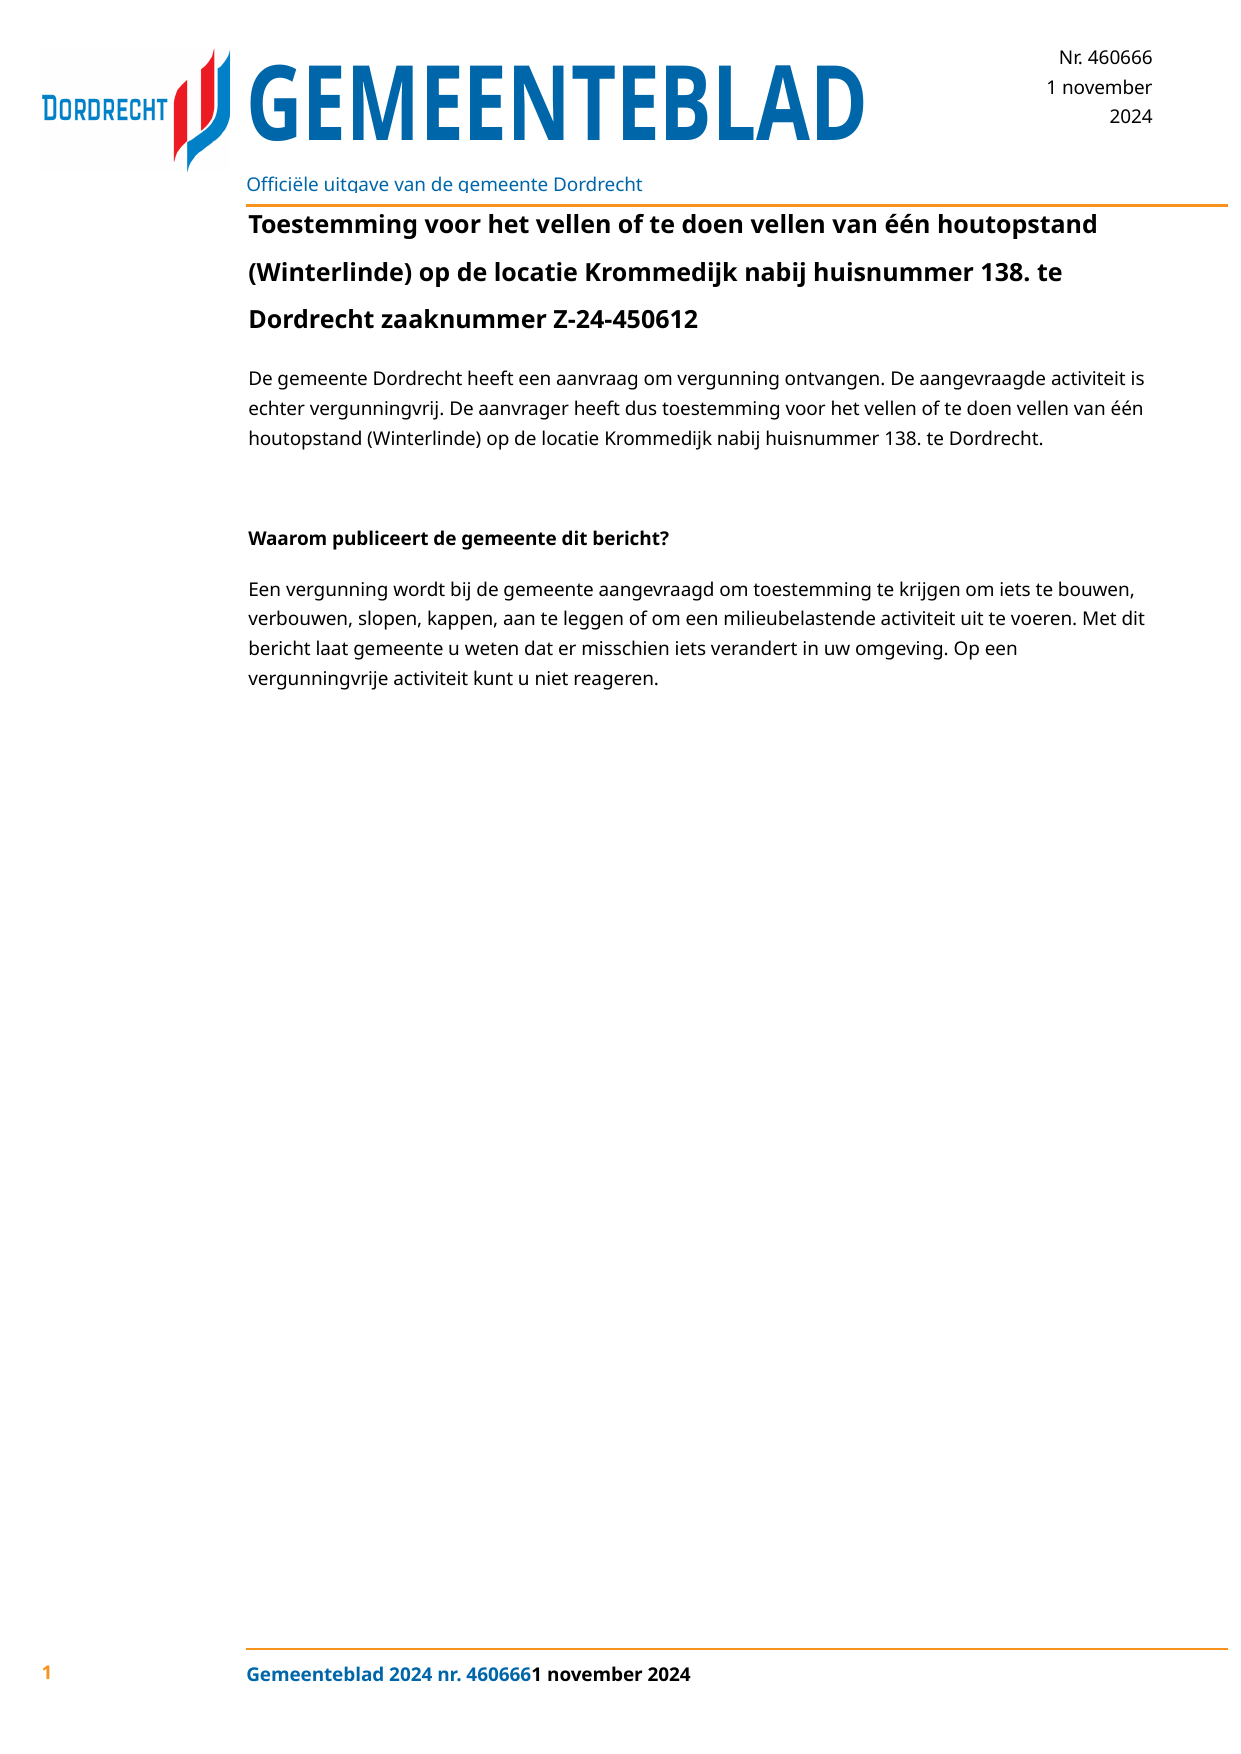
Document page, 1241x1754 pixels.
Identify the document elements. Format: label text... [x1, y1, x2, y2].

picture [41, 47, 231, 172]
text Waarom publiceert de gemeente dit bericht? [248, 526, 1152, 551]
text De gemeente Dordrecht heeft een aanvraag om vergunning ontvangen. De aangevraagde activiteit is echter vergunningvrij. De aanvrager heeft dus toestemming voor het vellen of te doen vellen van één houtopstand (Winterlinde) op de locatie Krommedijk nabij huisnummer 138. te Dordrecht. [248, 366, 1152, 450]
text Toestemming voor het vellen of te doen vellen van één houtopstand (Winterlinde) op de locatie Krommedijk nabij huisnummer 138. te Dordrecht zaaknummer Z-24-450612 [248, 207, 1152, 336]
text Een vergunning wordt bij de gemeente aangevraagd om toestemming te krijgen om iets te bouwen, verbouwen, slopen, kappen, aan te leggen of om een milieubelastende activiteit uit te voeren. Met dit bericht laat gemeente u weten dat er misschien iets verandert in uw omgeving. Op een vergunningvrije activiteit kunt u niet reageren. [248, 576, 1152, 690]
